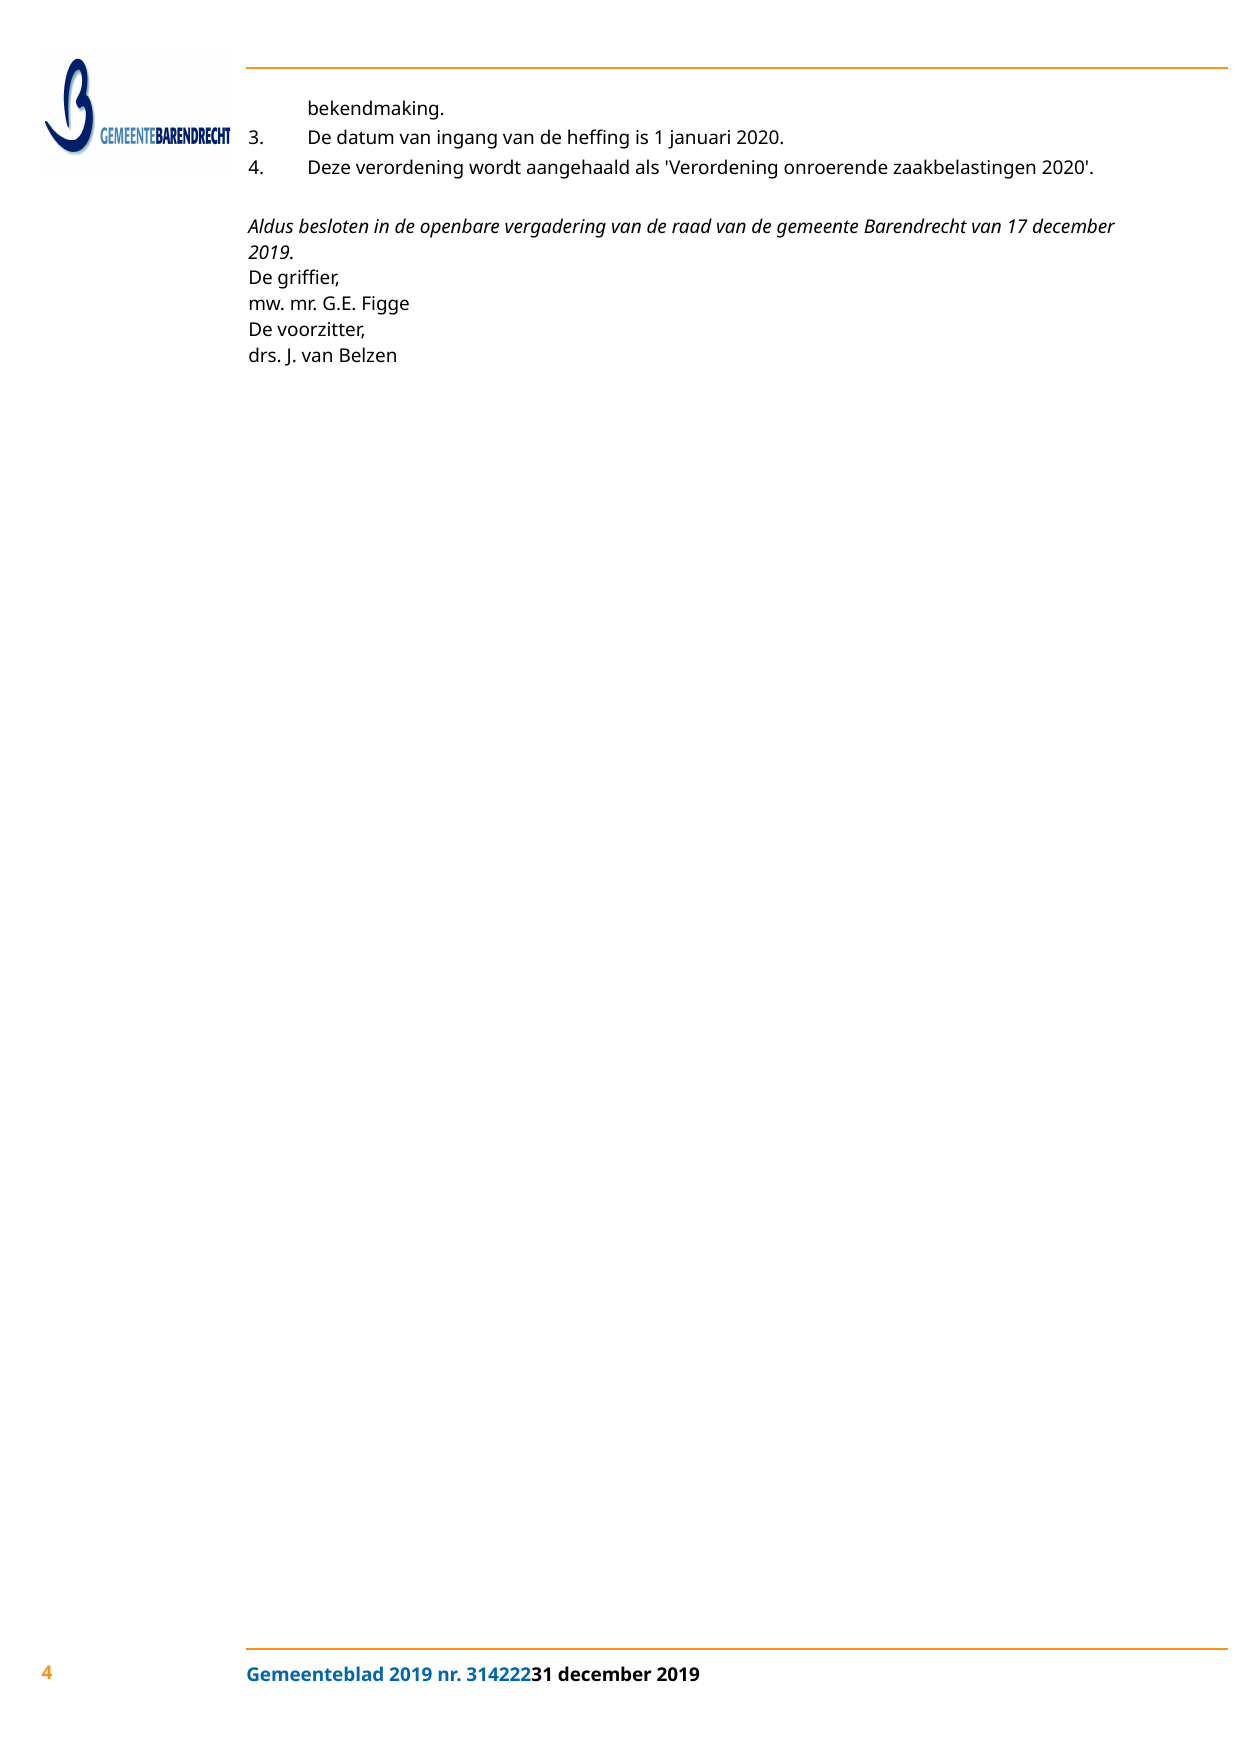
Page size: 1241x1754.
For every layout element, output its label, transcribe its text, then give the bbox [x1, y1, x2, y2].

text Aldus besloten in de openbare vergadering van de raad van de gemeente Barendrecht van 17 december 2019. [248, 213, 1152, 264]
picture [41, 47, 231, 172]
text drs. J. van Belzen [248, 342, 1152, 367]
list bekendmaking. [248, 95, 1152, 121]
text De griffier, [248, 264, 1152, 290]
list De datum van ingang van de heffing is 1 januari 2020. [248, 124, 1152, 150]
text De voorzitter, [248, 316, 1152, 342]
text mw. mr. G.E. Figge [248, 290, 1152, 316]
list Deze verordening wordt aangehaald als 'Verordening onroerende zaakbelastingen 2020'. [248, 154, 1152, 180]
